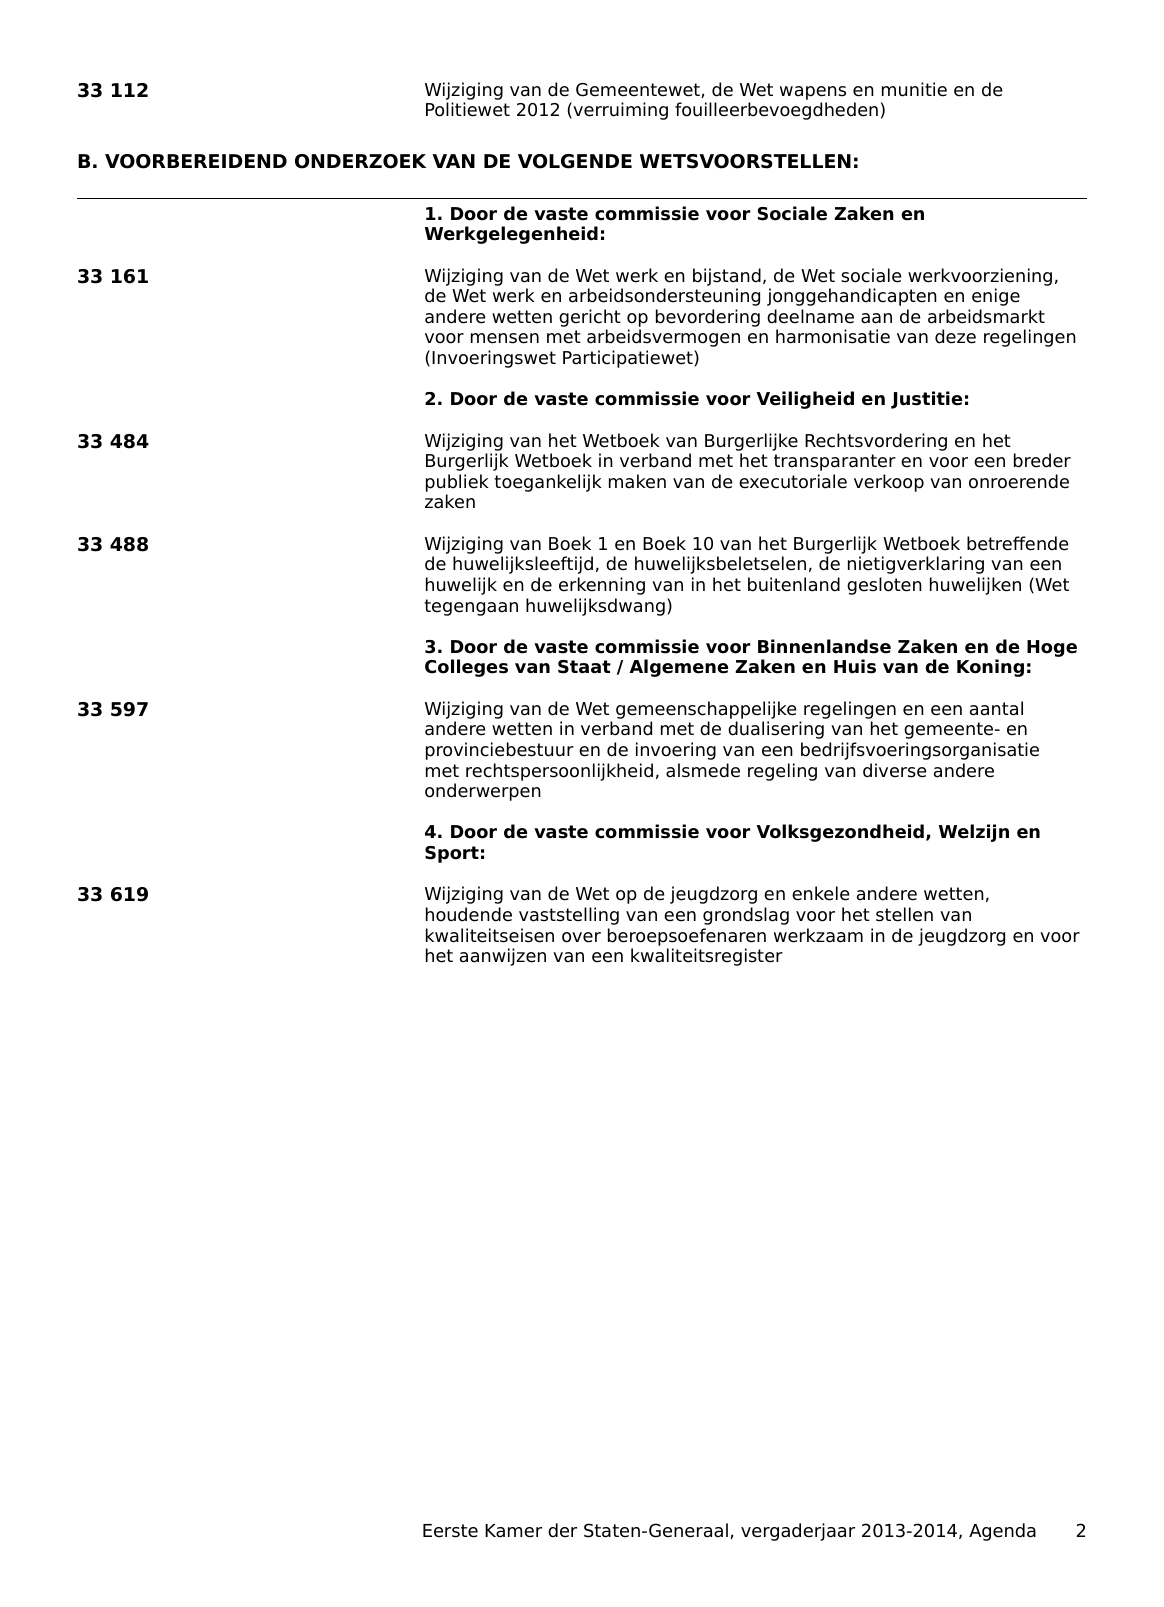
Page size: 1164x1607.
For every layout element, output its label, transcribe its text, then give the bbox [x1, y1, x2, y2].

table_cell 33 161 [77, 266, 401, 369]
table_cell [401, 431, 418, 513]
table_cell [418, 616, 1087, 637]
table_cell Wijziging van de Wet gemeenschappelijke regelingen en een aantal andere wetten in verband met de dualisering van het gemeente- en provinciebestuur en de invoering van een bedrijfsvoeringsorganisatie met rechtspersoonlijkheid, alsmede regeling van diverse andere onderwerpen [418, 699, 1087, 802]
table_cell [418, 369, 1087, 389]
table_cell [401, 266, 418, 369]
table_cell 33 112 [77, 80, 401, 121]
table_cell 4. Door de vaste commissie voor Volksgezondheid, Welzijn en Sport: [418, 823, 1087, 864]
table_cell [401, 534, 418, 616]
table_cell [77, 678, 401, 699]
table_cell [77, 369, 401, 389]
table_cell [401, 59, 418, 80]
table_header [401, 199, 418, 245]
table_cell [77, 616, 401, 637]
table_cell [77, 410, 401, 431]
table_cell [418, 864, 1087, 884]
table_cell [401, 513, 418, 534]
table_cell [77, 245, 401, 266]
table_cell [401, 80, 418, 121]
table_cell 3. Door de vaste commissie voor Binnenlandse Zaken en de Hoge Colleges van Staat / Algemene Zaken en Huis van de Koning: [418, 637, 1087, 678]
table_cell [401, 864, 418, 884]
table_cell [77, 637, 401, 678]
table_cell Wijziging van de Wet werk en bijstand, de Wet sociale werkvoorziening, de Wet werk en arbeidsondersteuning jonggehandicapten en enige andere wetten gericht op bevordering deelname aan de arbeidsmarkt voor mensen met arbeidsvermogen en harmonisatie van deze regelingen (Invoeringswet Participatiewet) [418, 266, 1087, 369]
table_cell [77, 864, 401, 884]
table_cell [401, 699, 418, 802]
table_cell [418, 802, 1087, 822]
table_cell Wijziging van het Wetboek van Burgerlijke Rechtsvordering en het Burgerlijk Wetboek in verband met het transparanter en voor een breder publiek toegankelijk maken van de executoriale verkoop van onroerende zaken [418, 431, 1087, 513]
table_cell 33 484 [77, 431, 401, 513]
table_cell [401, 410, 418, 431]
table_cell [401, 802, 418, 822]
table_cell 33 597 [77, 699, 401, 802]
table_cell Wijziging van de Gemeentewet, de Wet wapens en munitie en de Politiewet 2012 (verruiming fouilleerbevoegdheden) [418, 80, 1087, 121]
table_cell Wijziging van Boek 1 en Boek 10 van het Burgerlijk Wetboek betreffende de huwelijksleeftijd, de huwelijksbeletselen, de nietigverklaring van een huwelijk en de erkenning van in het buitenland gesloten huwelijken (Wet tegengaan huwelijksdwang) [418, 534, 1087, 616]
table_cell 33 488 [77, 534, 401, 616]
table_cell [401, 369, 418, 389]
table_cell 33 619 [77, 884, 401, 967]
table_header [77, 199, 401, 245]
table_header 1. Door de vaste commissie voor Sociale Zaken en Werkgelegenheid: [418, 199, 1087, 245]
table_cell [401, 637, 418, 678]
table_cell [418, 245, 1087, 266]
table_cell [77, 59, 401, 80]
table_cell 2. Door de vaste commissie voor Veiligheid en Justitie: [418, 389, 1087, 410]
subtitle B. VOORBEREIDEND ONDERZOEK VAN DE VOLGENDE WETSVOORSTELLEN: [77, 151, 1087, 173]
table_cell [401, 884, 418, 967]
table_cell [401, 616, 418, 637]
table_cell [418, 410, 1087, 431]
table_cell [401, 823, 418, 864]
table_cell Wijziging van de Wet op de jeugdzorg en enkele andere wetten, houdende vaststelling van een grondslag voor het stellen van kwaliteitseisen over beroepsoefenaren werkzaam in de jeugdzorg en voor het aanwijzen van een kwaliteitsregister [418, 884, 1087, 967]
table_cell [401, 245, 418, 266]
table_cell [401, 389, 418, 410]
table_cell [77, 389, 401, 410]
table_cell [401, 678, 418, 699]
table_cell [418, 59, 1087, 80]
table_cell [77, 802, 401, 822]
table_cell [77, 823, 401, 864]
table_cell [418, 678, 1087, 699]
table_cell [418, 513, 1087, 534]
table_cell [77, 513, 401, 534]
